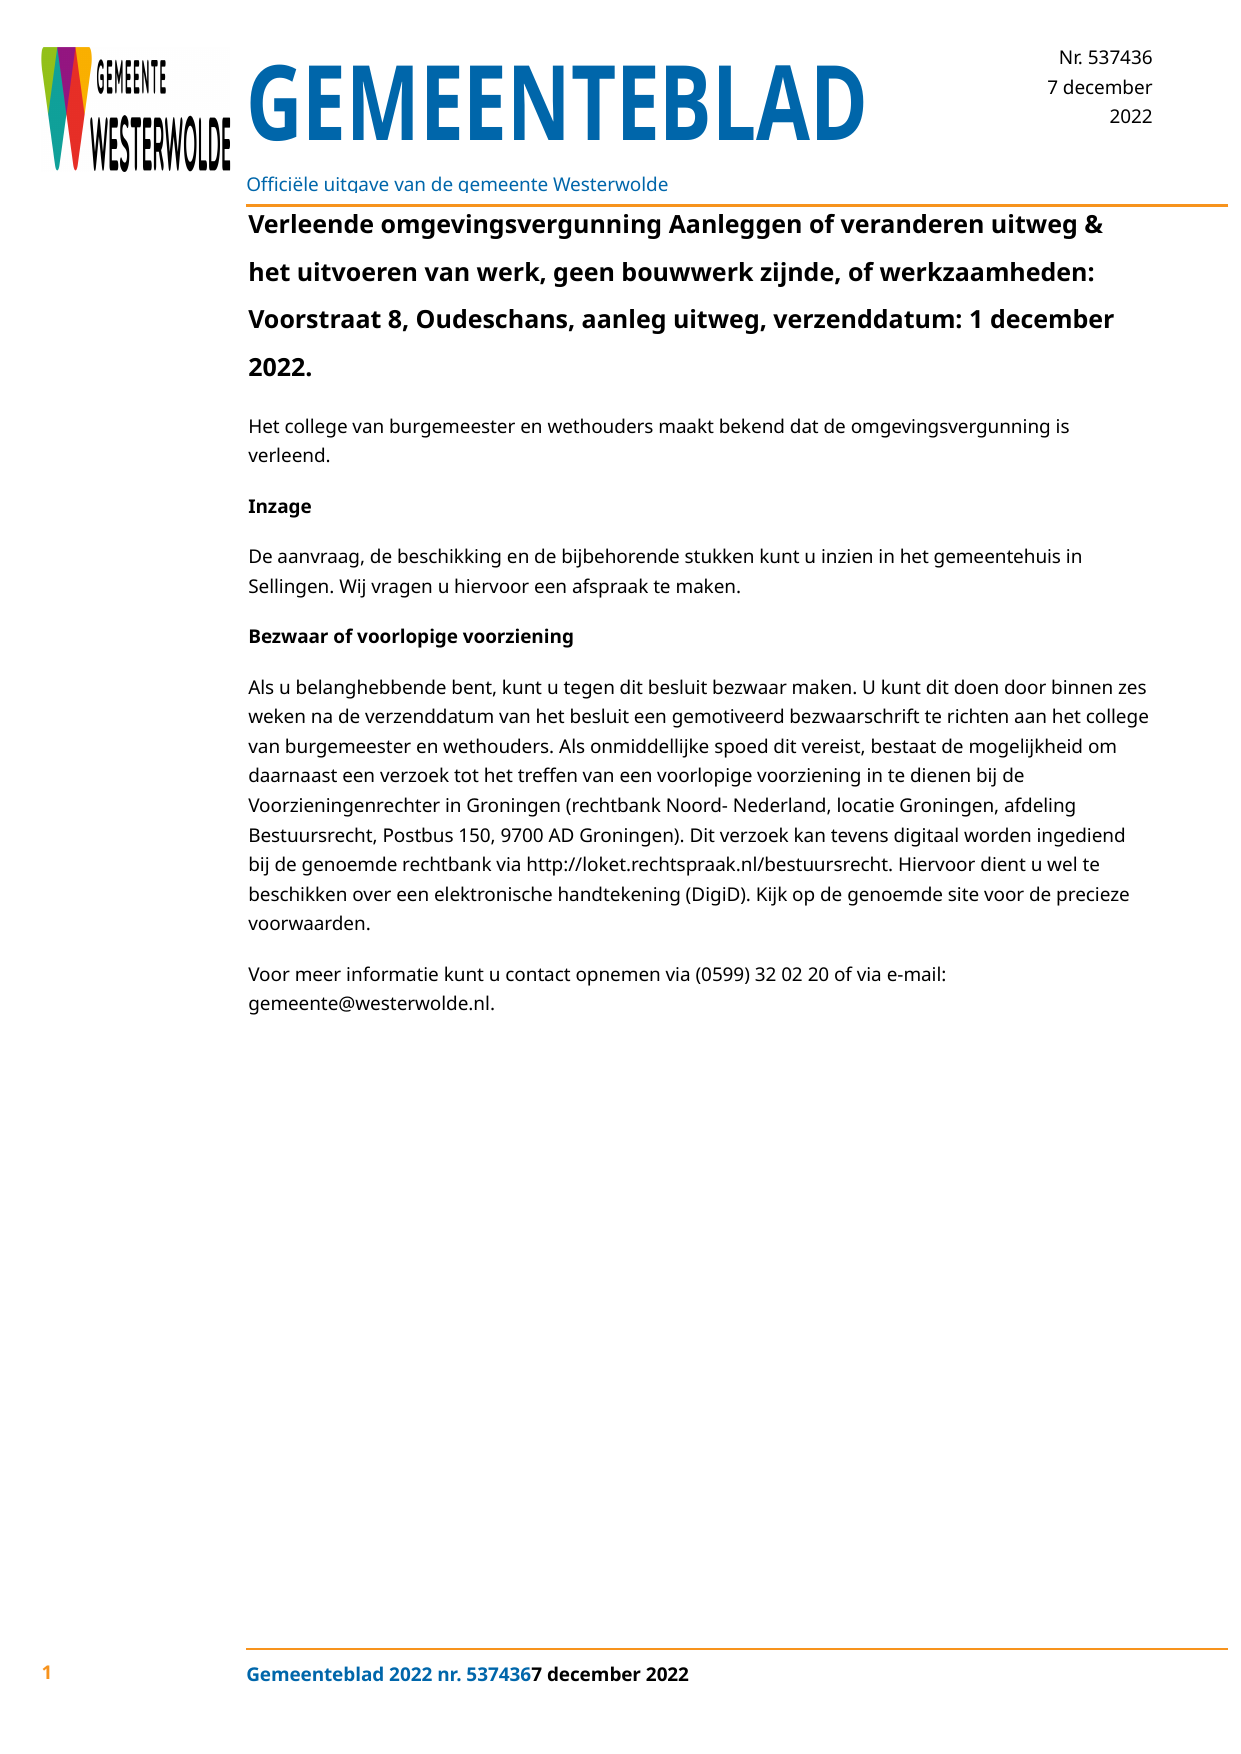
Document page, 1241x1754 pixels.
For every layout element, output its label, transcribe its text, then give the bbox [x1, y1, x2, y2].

text De aanvraag, de beschikking en de bijbehorende stukken kunt u inzien in het gemeentehuis in Sellingen. Wij vragen u hiervoor een afspraak te maken. [248, 543, 1152, 599]
picture [41, 47, 231, 172]
text Verleende omgevingsvergunning Aanleggen of veranderen uitweg & het uitvoeren van werk, geen bouwwerk zijnde, of werkzaamheden: Voorstraat 8, Oudeschans, aanleg uitweg, verzenddatum: 1 december 2022. [248, 207, 1152, 384]
text Voor meer informatie kunt u contact opnemen via (0599) 32 02 20 of via e-mail: gemeente@westerwolde.nl. [248, 961, 1152, 1016]
text Als u belanghebbende bent, kunt u tegen dit besluit bezwaar maken. U kunt dit doen door binnen zes weken na de verzenddatum van het besluit een gemotiveerd bezwaarschrift te richten aan het college van burgemeester en wethouders. Als onmiddellijke spoed dit vereist, bestaat de mogelijkheid om daarnaast een verzoek tot het treffen van een voorlopige voorziening in te dienen bij de Voorzieningenrechter in Groningen (rechtbank Noord- Nederland, locatie Groningen, afdeling Bestuursrecht, Postbus 150, 9700 AD Groningen). Dit verzoek kan tevens digitaal worden ingediend bij de genoemde rechtbank via http://loket.rechtspraak.nl/bestuursrecht. Hiervoor dient u wel te beschikken over een elektronische handtekening (DigiD). Kijk op de genoemde site voor de precieze voorwaarden. [248, 674, 1152, 936]
text Het college van burgemeester en wethouders maakt bekend dat de omgevingsvergunning is verleend. [248, 413, 1152, 468]
text Bezwaar of voorlopige voorziening [248, 623, 1152, 649]
text Inzage [248, 493, 1152, 519]
